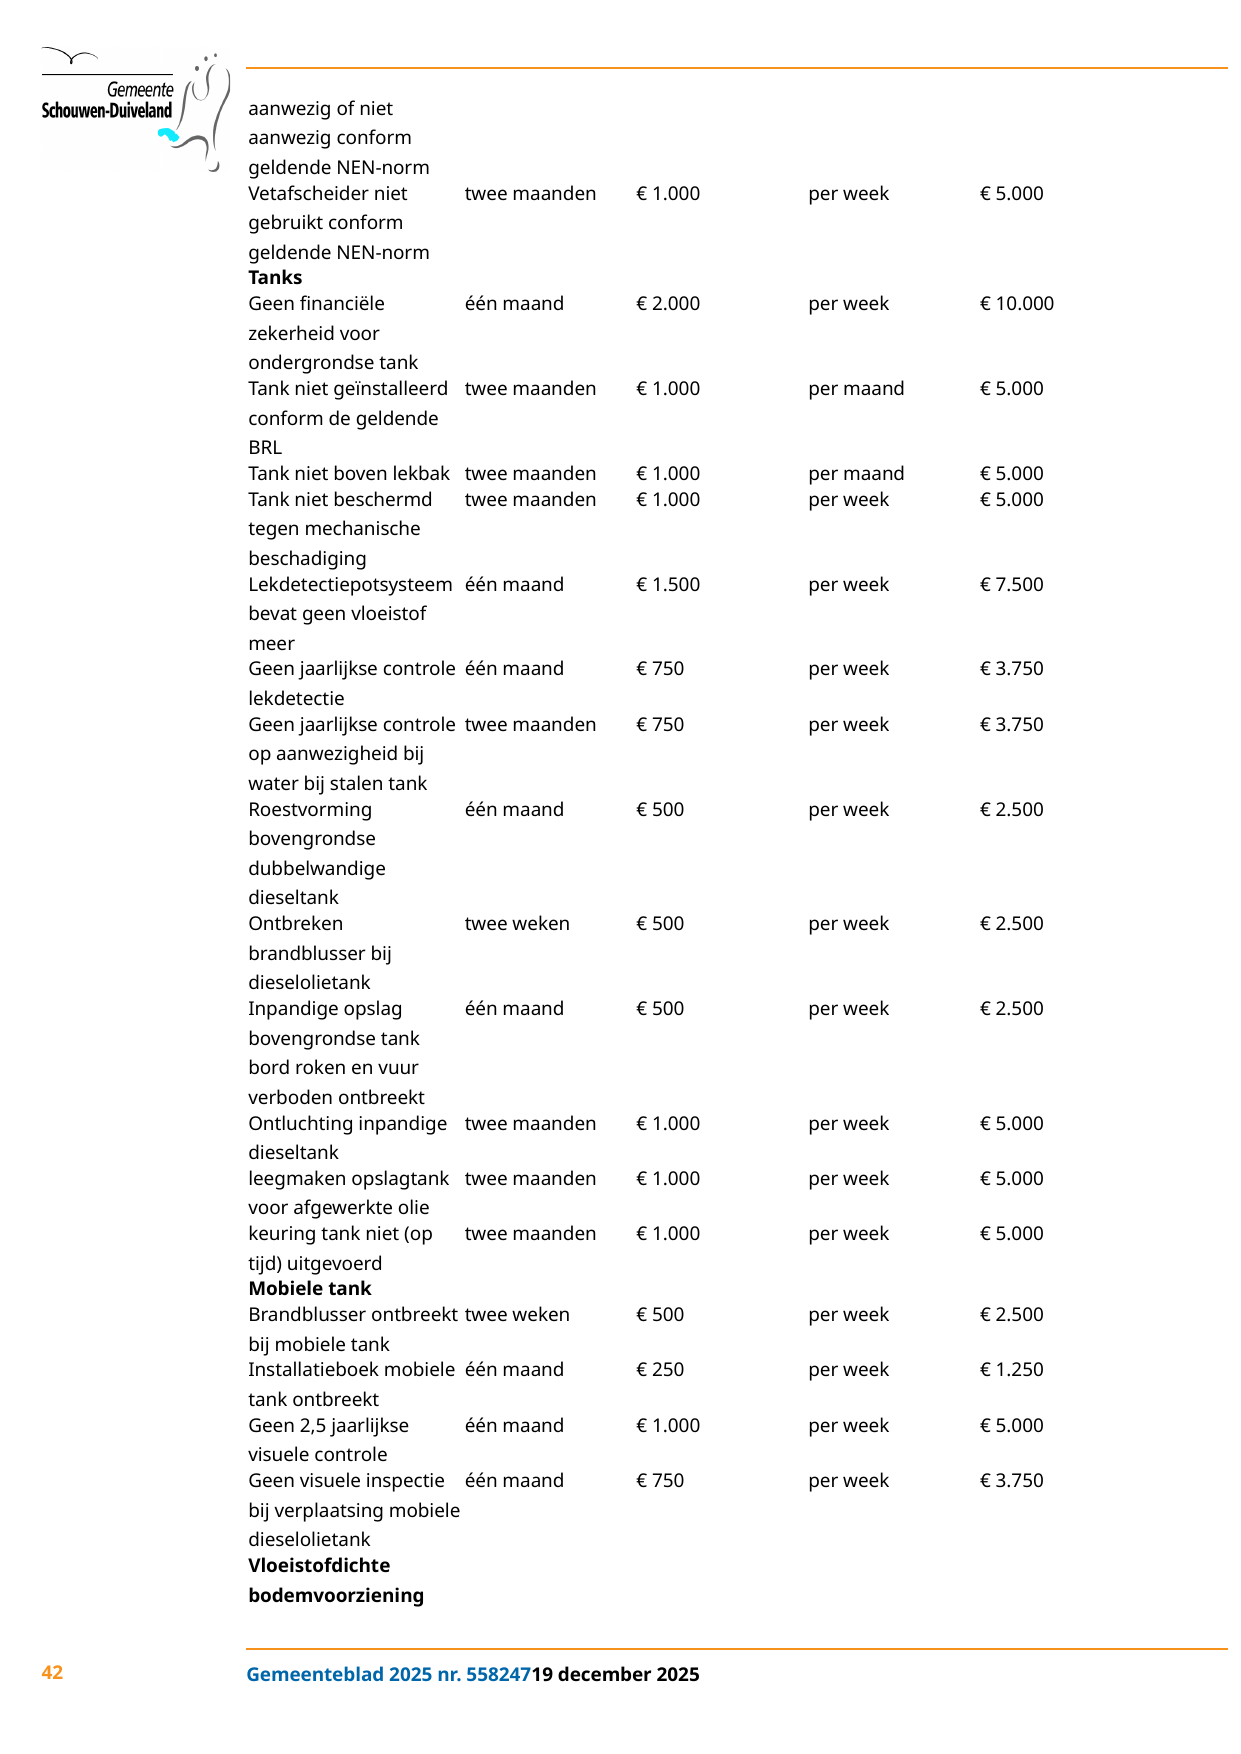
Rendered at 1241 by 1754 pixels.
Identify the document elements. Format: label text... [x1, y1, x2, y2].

table_cell € 1.000 [636, 375, 808, 460]
table_cell [465, 95, 636, 180]
table_cell Vetafscheider niet gebruikt conform geldende NEN-norm [248, 180, 464, 264]
table_cell twee maanden [465, 1110, 636, 1165]
table_cell € 5.000 [980, 180, 1152, 264]
table_cell [636, 1276, 808, 1301]
table_cell [808, 1552, 980, 1607]
table_cell één maand [465, 995, 636, 1110]
table_cell € 2.500 [980, 995, 1152, 1110]
table_cell per week [808, 711, 980, 796]
table_cell twee weken [465, 910, 636, 995]
table_cell € 5.000 [980, 1165, 1152, 1220]
table_cell € 750 [636, 1467, 808, 1552]
table_cell € 1.000 [636, 1412, 808, 1467]
table_cell € 750 [636, 656, 808, 711]
table_cell Geen financiële zekerheid voor ondergrondse tank [248, 290, 464, 375]
picture [41, 47, 231, 172]
table_cell Mobiele tank [248, 1276, 464, 1301]
table_cell per week [808, 1110, 980, 1165]
table_cell [465, 1276, 636, 1301]
table_cell één maand [465, 290, 636, 375]
table_cell € 5.000 [980, 1412, 1152, 1467]
table_cell € 7.500 [980, 571, 1152, 656]
table_cell € 2.500 [980, 1301, 1152, 1357]
table_cell [636, 265, 808, 290]
table_cell [980, 1276, 1152, 1301]
table_cell Ontbreken brandblusser bij dieselolietank [248, 910, 464, 995]
table_cell één maand [465, 571, 636, 656]
table_cell € 3.750 [980, 711, 1152, 796]
table_cell € 3.750 [980, 656, 1152, 711]
table_cell € 1.000 [636, 1220, 808, 1276]
table_cell € 750 [636, 711, 808, 796]
table_cell Geen 2,5 jaarlijkse visuele controle [248, 1412, 464, 1467]
table_cell Geen visuele inspectie bij verplaatsing mobiele dieselolietank [248, 1467, 464, 1552]
table_cell € 500 [636, 1301, 808, 1357]
table_cell per maand [808, 375, 980, 460]
table_cell per week [808, 1220, 980, 1276]
table_cell € 1.000 [636, 1110, 808, 1165]
table_cell twee maanden [465, 180, 636, 264]
table_cell keuring tank niet (op tijd) uitgevoerd [248, 1220, 464, 1276]
table_cell € 500 [636, 995, 808, 1110]
table_cell per week [808, 1412, 980, 1467]
table_cell Installatieboek mobiele tank ontbreekt [248, 1357, 464, 1412]
table_cell per week [808, 1357, 980, 1412]
table_cell € 1.250 [980, 1357, 1152, 1412]
table_cell Tank niet geïnstalleerd conform de geldende BRL [248, 375, 464, 460]
table_cell per week [808, 1165, 980, 1220]
table_cell twee maanden [465, 375, 636, 460]
table_cell € 2.500 [980, 796, 1152, 910]
table_cell € 3.750 [980, 1467, 1152, 1552]
table_cell [808, 265, 980, 290]
table_cell Lekdetectiepotsysteem bevat geen vloeistof meer [248, 571, 464, 656]
table_cell € 2.000 [636, 290, 808, 375]
table_cell € 1.000 [636, 1165, 808, 1220]
table_cell per week [808, 1301, 980, 1357]
table_cell per maand [808, 460, 980, 486]
table_cell twee maanden [465, 460, 636, 486]
table_cell [636, 95, 808, 180]
table_cell twee weken [465, 1301, 636, 1357]
table_cell [465, 265, 636, 290]
table_cell € 2.500 [980, 910, 1152, 995]
table_cell per week [808, 656, 980, 711]
table_cell aanwezig of niet aanwezig conform geldende NEN-norm [248, 95, 464, 180]
table_cell € 5.000 [980, 375, 1152, 460]
table_cell € 1.000 [636, 180, 808, 264]
table_cell Ontluchting inpandige dieseltank [248, 1110, 464, 1165]
table_cell per week [808, 486, 980, 571]
table_cell [808, 1276, 980, 1301]
table_cell per week [808, 571, 980, 656]
table_cell Brandblusser ontbreekt bij mobiele tank [248, 1301, 464, 1357]
table_cell per week [808, 910, 980, 995]
table_cell € 5.000 [980, 1110, 1152, 1165]
table_cell Tank niet boven lekbak [248, 460, 464, 486]
table_cell twee maanden [465, 1165, 636, 1220]
table_cell € 1.500 [636, 571, 808, 656]
table_cell € 250 [636, 1357, 808, 1412]
table_cell twee maanden [465, 711, 636, 796]
table_cell Geen jaarlijkse controle lekdetectie [248, 656, 464, 711]
table_cell leegmaken opslagtank voor afgewerkte olie [248, 1165, 464, 1220]
table_cell per week [808, 180, 980, 264]
table_cell twee maanden [465, 486, 636, 571]
table_cell twee maanden [465, 1220, 636, 1276]
table_cell per week [808, 995, 980, 1110]
table_cell per week [808, 290, 980, 375]
table_cell € 5.000 [980, 460, 1152, 486]
table_cell Roestvorming bovengrondse dubbelwandige dieseltank [248, 796, 464, 910]
table_cell [980, 95, 1152, 180]
table_cell Geen jaarlijkse controle op aanwezigheid bij water bij stalen tank [248, 711, 464, 796]
table_cell € 500 [636, 796, 808, 910]
table_cell € 5.000 [980, 1220, 1152, 1276]
table_cell € 5.000 [980, 486, 1152, 571]
table_cell [636, 1552, 808, 1607]
table_cell Inpandige opslag bovengrondse tank bord roken en vuur verboden ontbreekt [248, 995, 464, 1110]
table_cell per week [808, 796, 980, 910]
table_cell Tanks [248, 265, 464, 290]
table_cell € 1.000 [636, 460, 808, 486]
table_cell Vloeistofdichte bodemvoorziening [248, 1552, 464, 1607]
table_cell per week [808, 1467, 980, 1552]
table_cell [465, 1552, 636, 1607]
table_cell één maand [465, 1412, 636, 1467]
table_cell één maand [465, 1357, 636, 1412]
table_cell één maand [465, 656, 636, 711]
table_cell [980, 265, 1152, 290]
table_cell [980, 1552, 1152, 1607]
table_cell € 10.000 [980, 290, 1152, 375]
table_cell Tank niet beschermd tegen mechanische beschadiging [248, 486, 464, 571]
table_cell € 1.000 [636, 486, 808, 571]
table_cell één maand [465, 796, 636, 910]
table_cell één maand [465, 1467, 636, 1552]
table_cell € 500 [636, 910, 808, 995]
table_cell [808, 95, 980, 180]
